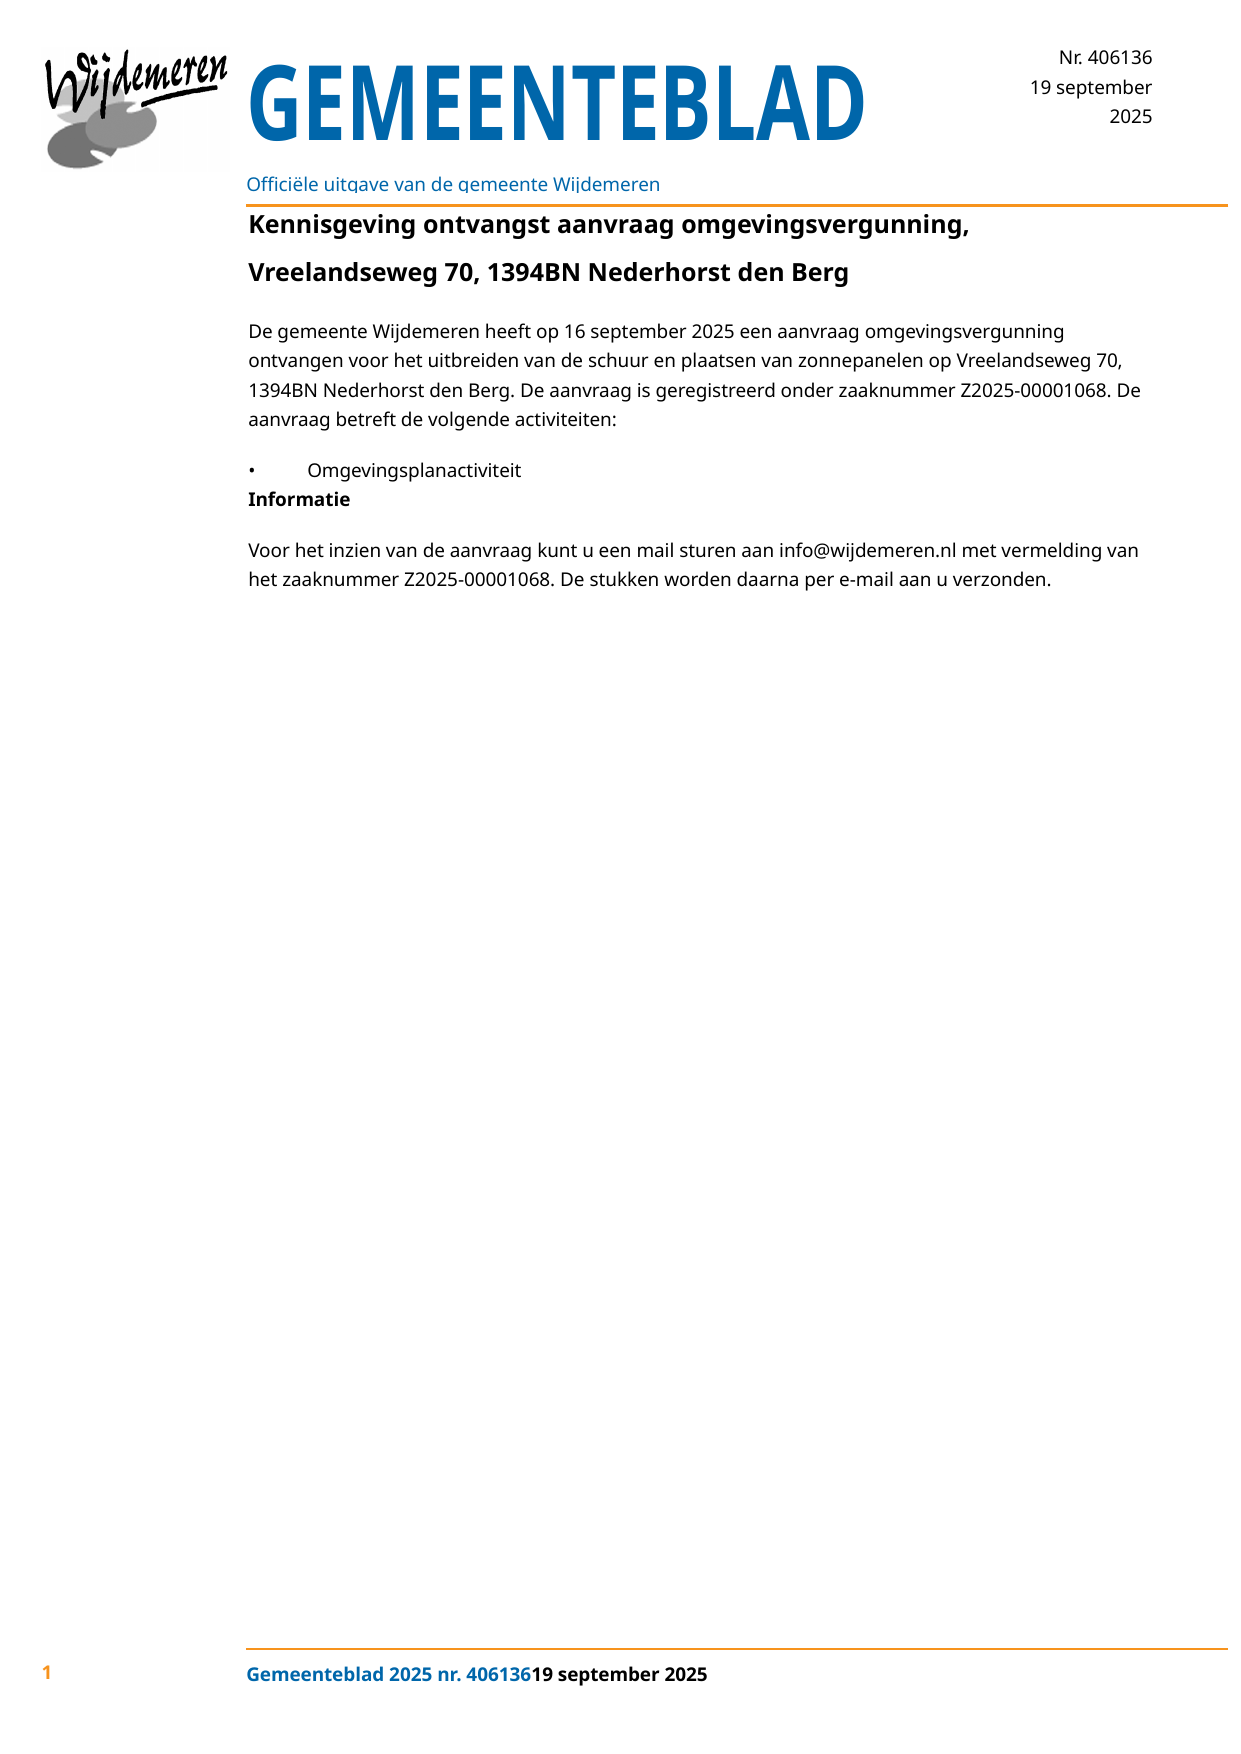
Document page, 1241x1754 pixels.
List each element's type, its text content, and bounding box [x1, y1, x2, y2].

text Informatie [248, 487, 1152, 512]
text Kennisgeving ontvangst aanvraag omgevingsvergunning, Vreelandseweg 70, 1394BN Nederhorst den Berg [248, 207, 1152, 288]
list Omgevingsplanactiviteit [248, 457, 1152, 483]
text De gemeente Wijdemeren heeft op 16 september 2025 een aanvraag omgevingsvergunning ontvangen voor het uitbreiden van de schuur en plaatsen van zonnepanelen op Vreelandseweg 70, 1394BN Nederhorst den Berg. De aanvraag is geregistreerd onder zaaknummer Z2025-00001068. De aanvraag betreft de volgende activiteiten: [248, 318, 1152, 432]
text Voor het inzien van de aanvraag kunt u een mail sturen aan info@wijdemeren.nl met vermelding van het zaaknummer Z2025-00001068. De stukken worden daarna per e-mail aan u verzonden. [248, 537, 1152, 592]
picture [41, 47, 231, 172]
